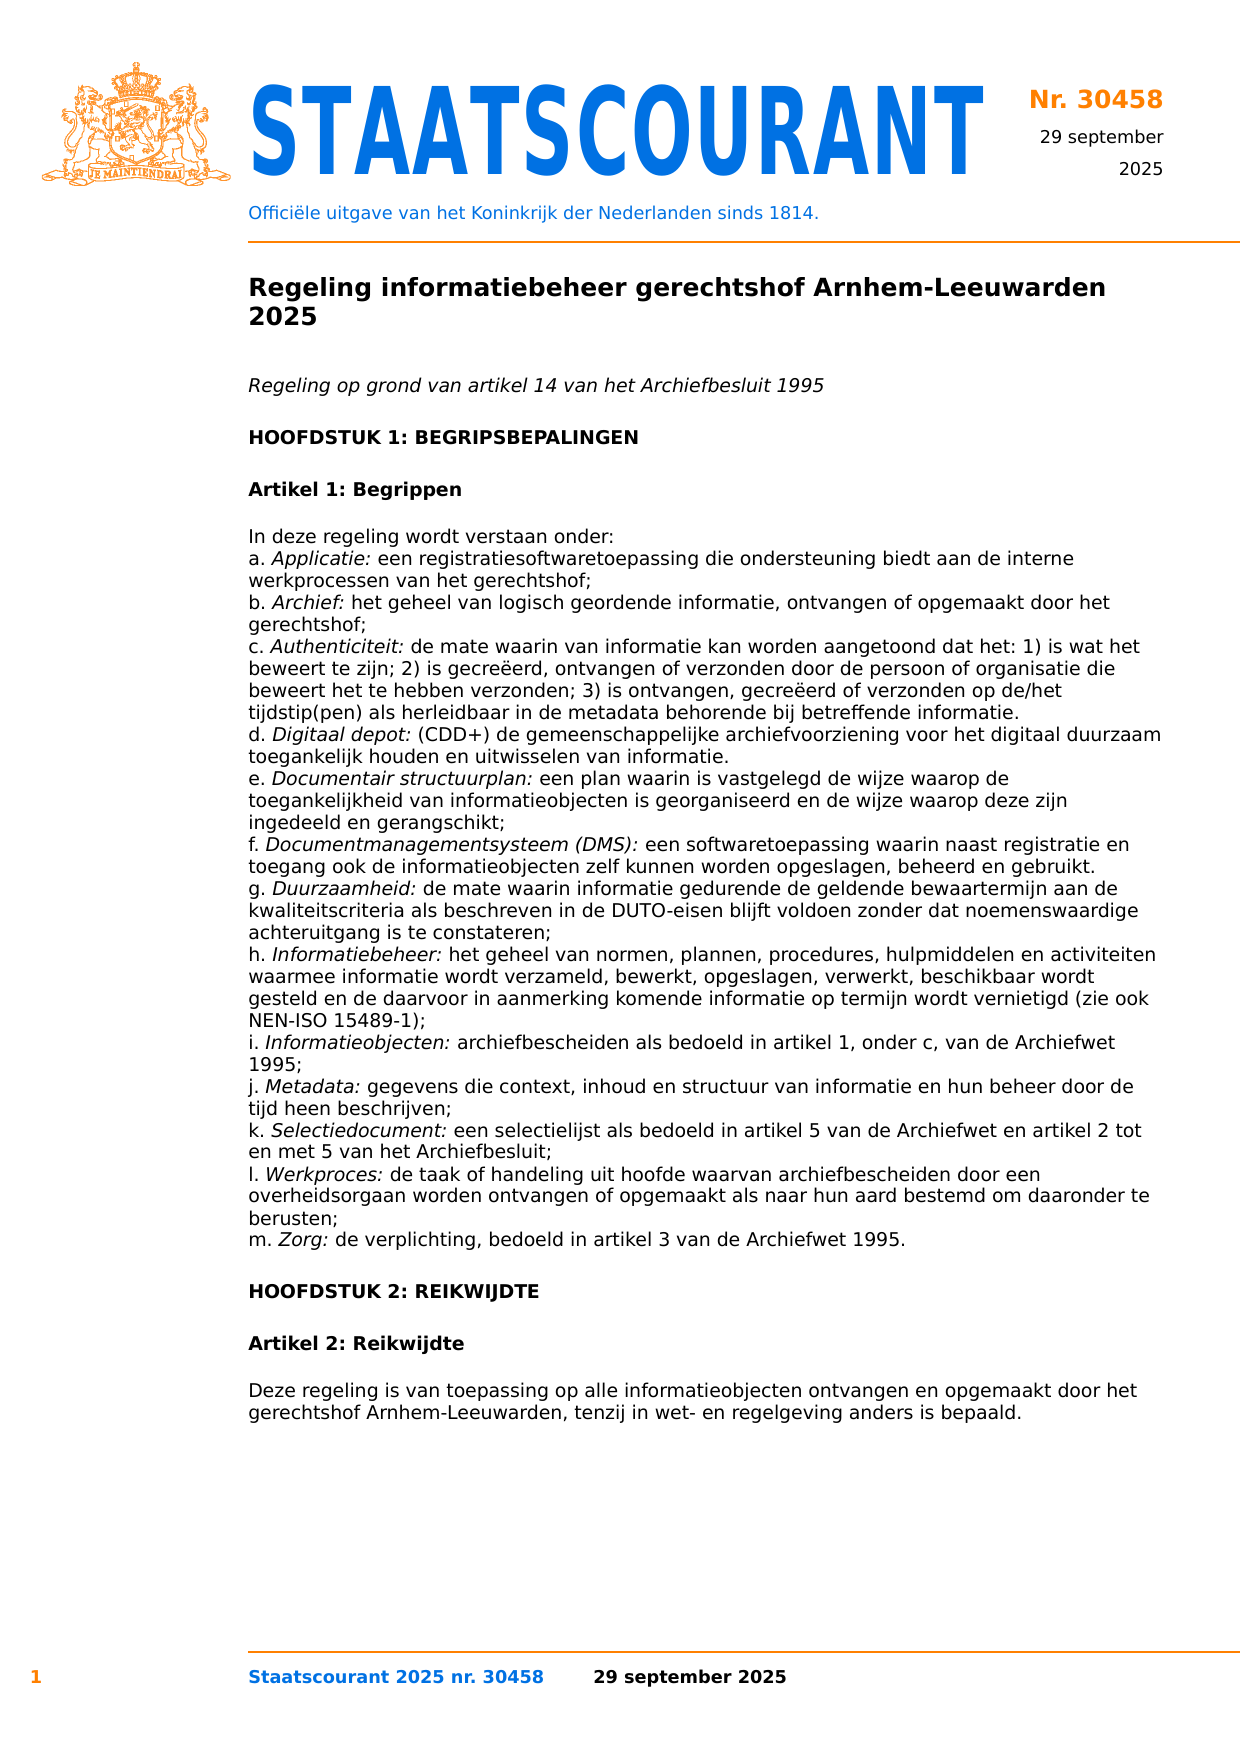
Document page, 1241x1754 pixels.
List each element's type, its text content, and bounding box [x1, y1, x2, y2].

text a. Applicatie: een registratiesoftwaretoepassing die ondersteuning biedt aan de interne werkprocessen van het gerechtshof; [248, 548, 1163, 592]
subtitle HOOFDSTUK 2: REIKWIJDTE [248, 1281, 1163, 1303]
text h. Informatiebeheer: het geheel van normen, plannen, procedures, hulpmiddelen en activiteiten waarmee informatie wordt verzameld, bewerkt, opgeslagen, verwerkt, beschikbaar wordt gesteld en de daarvoor in aanmerking komende informatie op termijn wordt vernietigd (zie ook NEN-ISO 15489-1); [248, 944, 1163, 1032]
text l. Werkproces: de taak of handeling uit hoofde waarvan archiefbescheiden door een overheidsorgaan worden ontvangen of opgemaakt als naar hun aard bestemd om daaronder te berusten; [248, 1163, 1163, 1229]
table_cell Officiële uitgave van het Koninkrijk der Nederlanden sinds 1814. [248, 203, 1240, 241]
subtitle Artikel 2: Reikwijdte [248, 1333, 1163, 1355]
text d. Digitaal depot: (CDD+) de gemeenschappelijke archiefvoorziening voor het digitaal duurzaam toegankelijk houden en uitwisselen van informatie. [248, 724, 1163, 768]
text c. Authenticiteit: de mate waarin van informatie kan worden aangetoond dat het: 1) is wat het beweert te zijn; 2) is gecreëerd, ontvangen of verzonden door de persoon of organisatie die beweert het te hebben verzonden; 3) is ontvangen, gecreëerd of verzonden op de/het tijdstip(pen) als herleidbaar in de metadata behorende bij betreffende informatie. [248, 636, 1163, 724]
text Deze regeling is van toepassing op alle informatieobjecten ontvangen en opgemaakt door het gerechtshof Arnhem-Leeuwarden, tenzij in wet- en regelgeving anders is bepaald. [248, 1380, 1163, 1424]
table_header [25, 62, 248, 241]
subtitle HOOFDSTUK 1: BEGRIPSBEPALINGEN [248, 427, 1163, 449]
table_cell 2025 [998, 153, 1240, 203]
text f. Documentmanagementsysteem (DMS): een softwaretoepassing waarin naast registratie en toegang ook de informatieobjecten zelf kunnen worden opgeslagen, beheerd en gebruikt. [248, 834, 1163, 878]
text j. Metadata: gegevens die context, inhoud en structuur van informatie en hun beheer door de tijd heen beschrijven; [248, 1076, 1163, 1119]
text In deze regeling wordt verstaan onder: [248, 526, 1163, 548]
text g. Duurzaamheid: de mate waarin informatie gedurende de geldende bewaartermijn aan de kwaliteitscriteria als beschreven in de DUTO-eisen blijft voldoen zonder dat noemenswaardige achteruitgang is te constateren; [248, 878, 1163, 944]
text Regeling op grond van artikel 14 van het Archiefbesluit 1995 [248, 375, 1163, 397]
subtitle Artikel 1: Begrippen [248, 479, 1163, 501]
subtitle Regeling informatiebeheer gerechtshof Arnhem-Leeuwarden 2025 [248, 273, 1163, 331]
text m. Zorg: de verplichting, bedoeld in artikel 3 van de Archiefwet 1995. [248, 1229, 1163, 1251]
table_header STAATSCOURANT [248, 62, 998, 203]
table_header Nr. 30458 [998, 62, 1240, 121]
table_cell 29 september [998, 121, 1240, 153]
text b. Archief: het geheel van logisch geordende informatie, ontvangen of opgemaakt door het gerechtshof; [248, 592, 1163, 636]
text k. Selectiedocument: een selectielijst als bedoeld in artikel 5 van de Archiefwet en artikel 2 tot en met 5 van het Archiefbesluit; [248, 1119, 1163, 1163]
text e. Documentair structuurplan: een plan waarin is vastgelegd de wijze waarop de toegankelijkheid van informatieobjecten is georganiseerd en de wijze waarop deze zijn ingedeeld en gerangschikt; [248, 768, 1163, 834]
picture [41, 62, 231, 186]
text i. Informatieobjecten: archiefbescheiden als bedoeld in artikel 1, onder c, van de Archiefwet 1995; [248, 1032, 1163, 1076]
